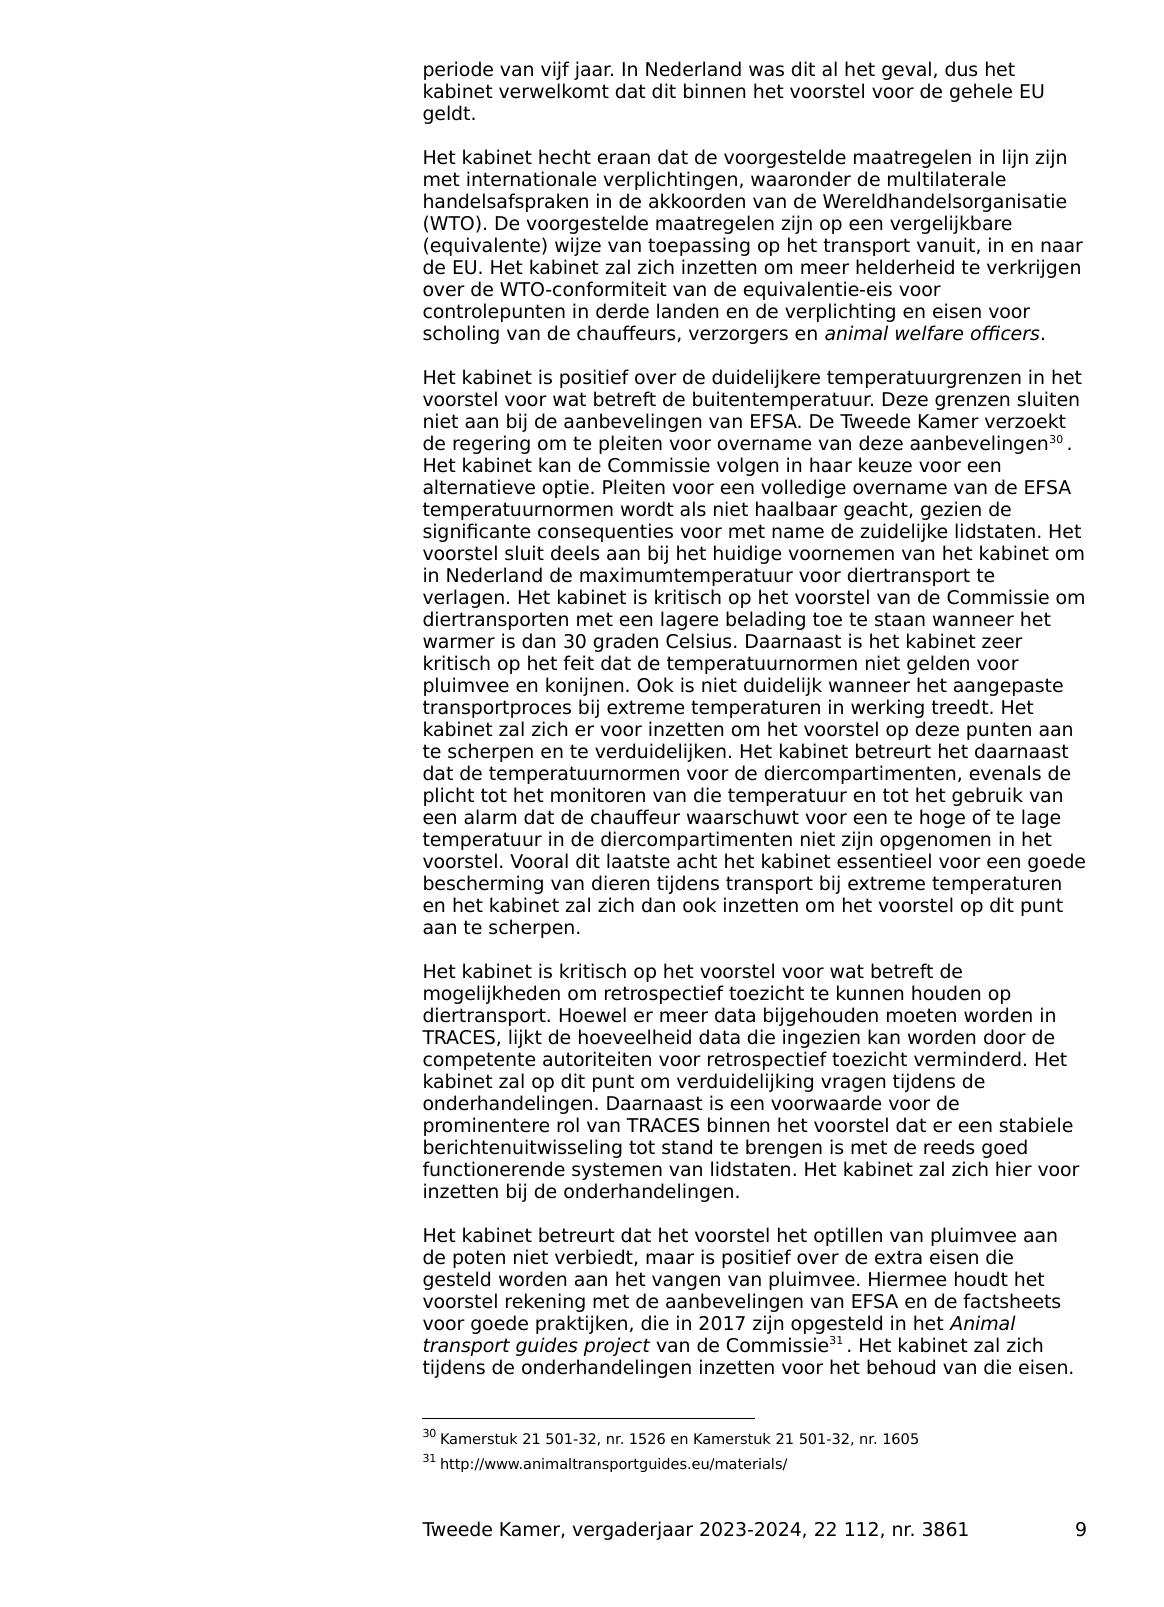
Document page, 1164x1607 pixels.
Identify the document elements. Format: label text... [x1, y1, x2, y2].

text Het kabinet betreurt dat het voorstel het optillen van pluimvee aan de poten niet verbiedt, maar is positief over de extra eisen die gesteld worden aan het vangen van pluimvee. Hiermee houdt het voorstel rekening met de aanbevelingen van EFSA en de factsheets voor goede praktijken, die in 2017 zijn opgesteld in het Animal transport guides project van de Commissie. Het kabinet zal zich tijdens de onderhandelingen inzetten voor het behoud van die eisen. [422, 1225, 1087, 1379]
text http://www.animaltransportguides.eu/materials/ [422, 1452, 1087, 1474]
text Kamerstuk 21 501-32, nr. 1526 en Kamerstuk 21 501-32, nr. 1605 [422, 1427, 1087, 1449]
text Het kabinet is kritisch op het voorstel voor wat betreft de mogelijkheden om retrospectief toezicht te kunnen houden op diertransport. Hoewel er meer data bijgehouden moeten worden in TRACES, lijkt de hoeveelheid data die ingezien kan worden door de competente autoriteiten voor retrospectief toezicht verminderd. Het kabinet zal op dit punt om verduidelijking vragen tijdens de onderhandelingen. Daarnaast is een voorwaarde voor de prominentere rol van TRACES binnen het voorstel dat er een stabiele berichtenuitwisseling tot stand te brengen is met de reeds goed functionerende systemen van lidstaten. Het kabinet zal zich hier voor inzetten bij de onderhandelingen. [422, 961, 1087, 1203]
text Het kabinet hecht eraan dat de voorgestelde maatregelen in lijn zijn met internationale verplichtingen, waaronder de multilaterale handelsafspraken in de akkoorden van de Wereldhandelsorganisatie (WTO). De voorgestelde maatregelen zijn op een vergelijkbare (equivalente) wijze van toepassing op het transport vanuit, in en naar de EU. Het kabinet zal zich inzetten om meer helderheid te verkrijgen over de WTO-conformiteit van de equivalentie-eis voor controlepunten in derde landen en de verplichting en eisen voor scholing van de chauffeurs, verzorgers en animal welfare officers. [422, 147, 1087, 345]
text periode van vijf jaar. In Nederland was dit al het geval, dus het kabinet verwelkomt dat dit binnen het voorstel voor de gehele EU geldt. [422, 59, 1087, 125]
text Het kabinet is positief over de duidelijkere temperatuurgrenzen in het voorstel voor wat betreft de buitentemperatuur. Deze grenzen sluiten niet aan bij de aanbevelingen van EFSA. De Tweede Kamer verzoekt de regering om te pleiten voor overname van deze aanbevelingen. Het kabinet kan de Commissie volgen in haar keuze voor een alternatieve optie. Pleiten voor een volledige overname van de EFSA temperatuurnormen wordt als niet haalbaar geacht, gezien de significante consequenties voor met name de zuidelijke lidstaten. Het voorstel sluit deels aan bij het huidige voornemen van het kabinet om in Nederland de maximumtemperatuur voor diertransport te verlagen. Het kabinet is kritisch op het voorstel van de Commissie om diertransporten met een lagere belading toe te staan wanneer het warmer is dan 30 graden Celsius. Daarnaast is het kabinet zeer kritisch op het feit dat de temperatuurnormen niet gelden voor pluimvee en konijnen. Ook is niet duidelijk wanneer het aangepaste transportproces bij extreme temperaturen in werking treedt. Het kabinet zal zich er voor inzetten om het voorstel op deze punten aan te scherpen en te verduidelijken. Het kabinet betreurt het daarnaast dat de temperatuurnormen voor de diercompartimenten, evenals de plicht tot het monitoren van die temperatuur en tot het gebruik van een alarm dat de chauffeur waarschuwt voor een te hoge of te lage temperatuur in de diercompartimenten niet zijn opgenomen in het voorstel. Vooral dit laatste acht het kabinet essentieel voor een goede bescherming van dieren tijdens transport bij extreme temperaturen en het kabinet zal zich dan ook inzetten om het voorstel op dit punt aan te scherpen. [422, 367, 1087, 939]
